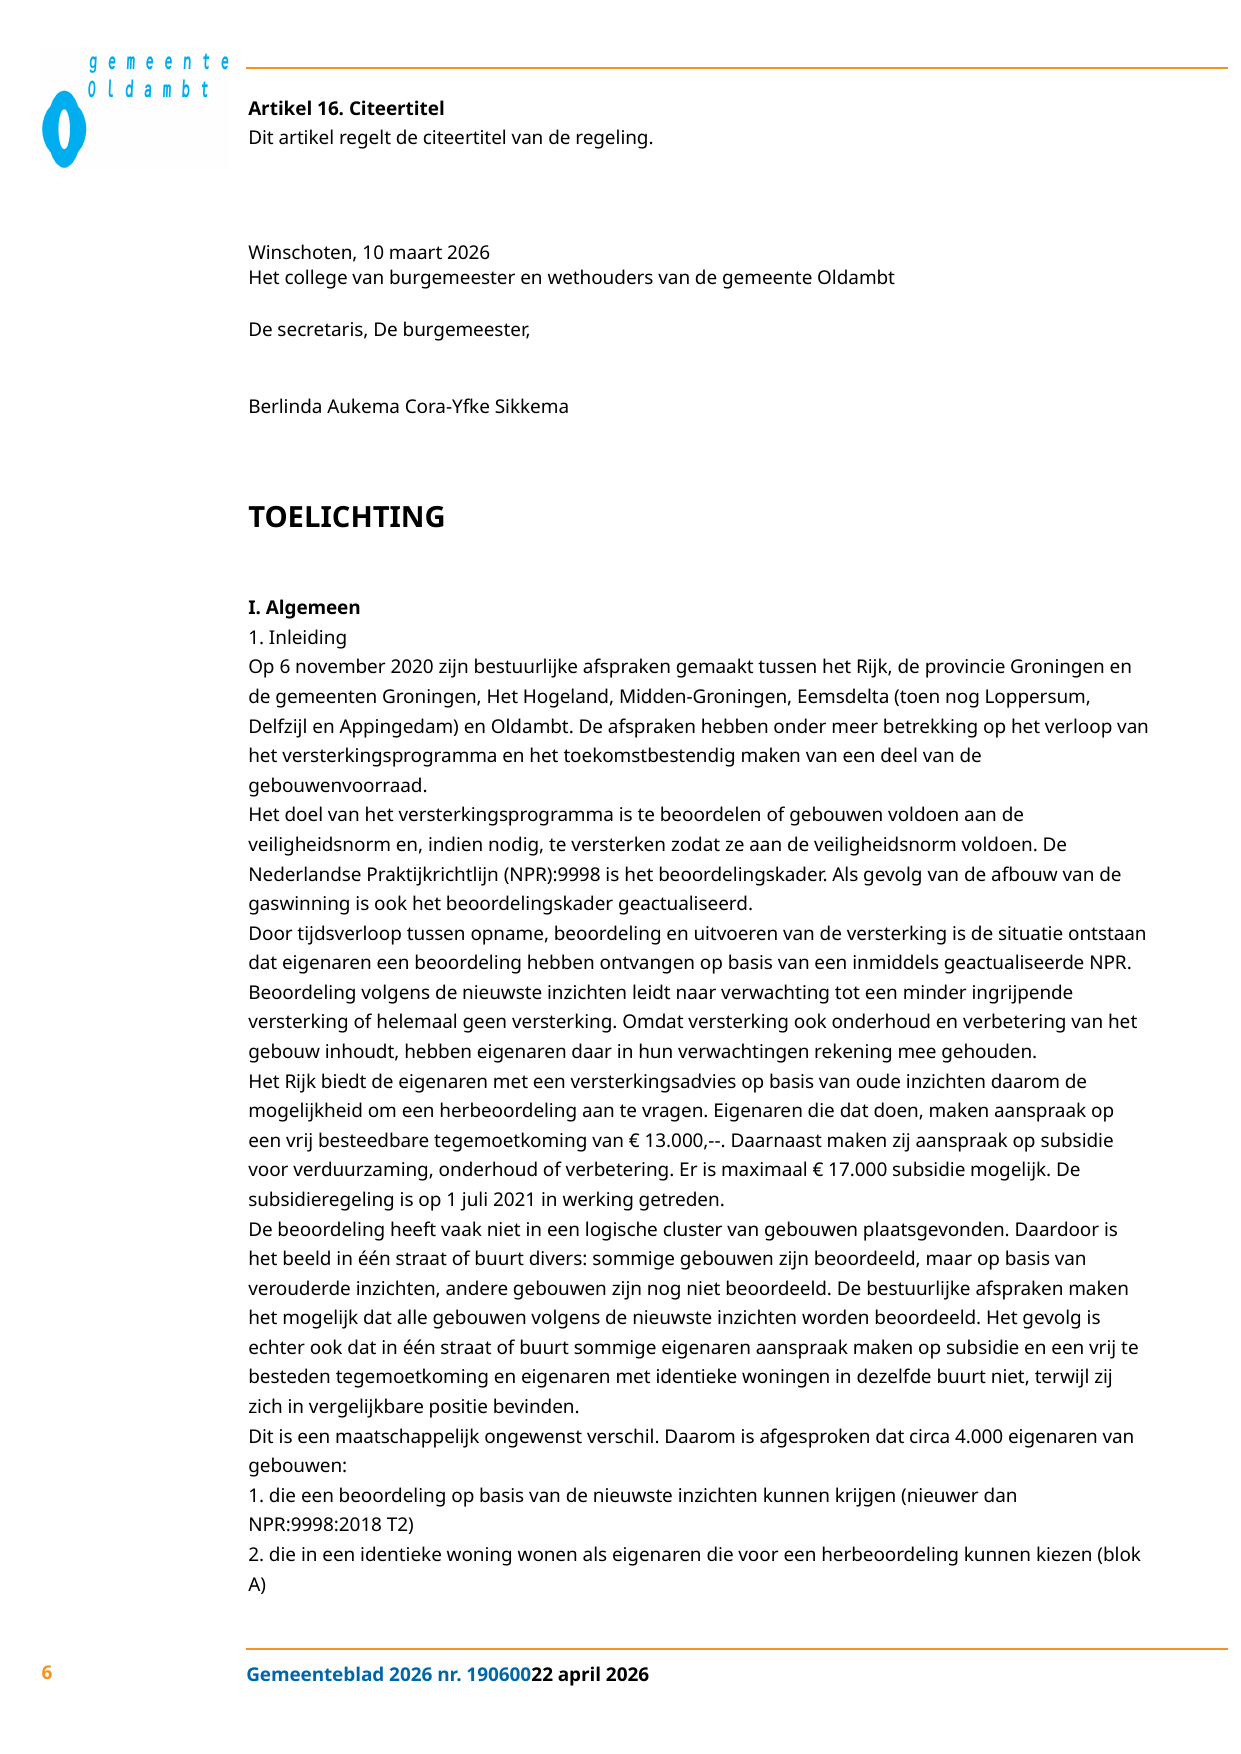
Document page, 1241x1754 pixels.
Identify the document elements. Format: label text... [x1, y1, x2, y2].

text De secretaris, De burgemeester, [248, 316, 1152, 342]
text Het college van burgemeester en wethouders van de gemeente Oldambt [248, 264, 1152, 290]
picture [41, 47, 231, 172]
text TOELICHTING [248, 496, 1152, 536]
text 1. die een beoordeling op basis van de nieuwste inzichten kunnen krijgen (nieuwer dan NPR:9998:2018 T2) [248, 1482, 1152, 1537]
text Berlinda Aukema Cora-Yfke Sikkema [248, 393, 1152, 419]
text Het doel van het versterkingsprogramma is te beoordelen of gebouwen voldoen aan de veiligheidsnorm en, indien nodig, te versterken zodat ze aan de veiligheidsnorm voldoen. De Nederlandse Praktijkrichtlijn (NPR):9998 is het beoordelingskader. Als gevolg van de afbouw van de gaswinning is ook het beoordelingskader geactualiseerd. [248, 802, 1152, 916]
text Dit artikel regelt de citeertitel van de regeling. [248, 124, 1152, 150]
text 2. die in een identieke woning wonen als eigenaren die voor een herbeoordeling kunnen kiezen (blok A) [248, 1541, 1152, 1597]
text Het Rijk biedt de eigenaren met een versterkingsadvies op basis van oude inzichten daarom de mogelijkheid om een herbeoordeling aan te vragen. Eigenaren die dat doen, maken aanspraak op een vrij besteedbare tegemoetkoming van € 13.000,--. Daarnaast maken zij aanspraak op subsidie voor verduurzaming, onderhoud of verbetering. Er is maximaal € 17.000 subsidie mogelijk. De subsidieregeling is op 1 juli 2021 in werking getreden. [248, 1068, 1152, 1212]
text Winschoten, 10 maart 2026 [248, 239, 1152, 264]
text De beoordeling heeft vaak niet in een logische cluster van gebouwen plaatsgevonden. Daardoor is het beeld in één straat of buurt divers: sommige gebouwen zijn beoordeeld, maar op basis van verouderde inzichten, andere gebouwen zijn nog niet beoordeeld. De bestuurlijke afspraken maken het mogelijk dat alle gebouwen volgens de nieuwste inzichten worden beoordeeld. Het gevolg is echter ook dat in één straat of buurt sommige eigenaren aanspraak maken op subsidie en een vrij te besteden tegemoetkoming en eigenaren met identieke woningen in dezelfde buurt niet, terwijl zij zich in vergelijkbare positie bevinden. [248, 1216, 1152, 1419]
text Artikel 16. Citeertitel [248, 95, 1152, 121]
text 1. Inleiding [248, 624, 1152, 650]
text Op 6 november 2020 zijn bestuurlijke afspraken gemaakt tussen het Rijk, de provincie Groningen en de gemeenten Groningen, Het Hogeland, Midden-Groningen, Eemsdelta (toen nog Loppersum, Delfzijl en Appingedam) en Oldambt. De afspraken hebben onder meer betrekking op het verloop van het versterkingsprogramma en het toekomstbestendig maken van een deel van de gebouwenvoorraad. [248, 654, 1152, 798]
text Door tijdsverloop tussen opname, beoordeling en uitvoeren van de versterking is de situatie ontstaan dat eigenaren een beoordeling hebben ontvangen op basis van een inmiddels geactualiseerde NPR. Beoordeling volgens de nieuwste inzichten leidt naar verwachting tot een minder ingrijpende versterking of helemaal geen versterking. Omdat versterking ook onderhoud en verbetering van het gebouw inhoudt, hebben eigenaren daar in hun verwachtingen rekening mee gehouden. [248, 920, 1152, 1064]
text Dit is een maatschappelijk ongewenst verschil. Daarom is afgesproken dat circa 4.000 eigenaren van gebouwen: [248, 1423, 1152, 1478]
text I. Algemeen [248, 594, 1152, 620]
